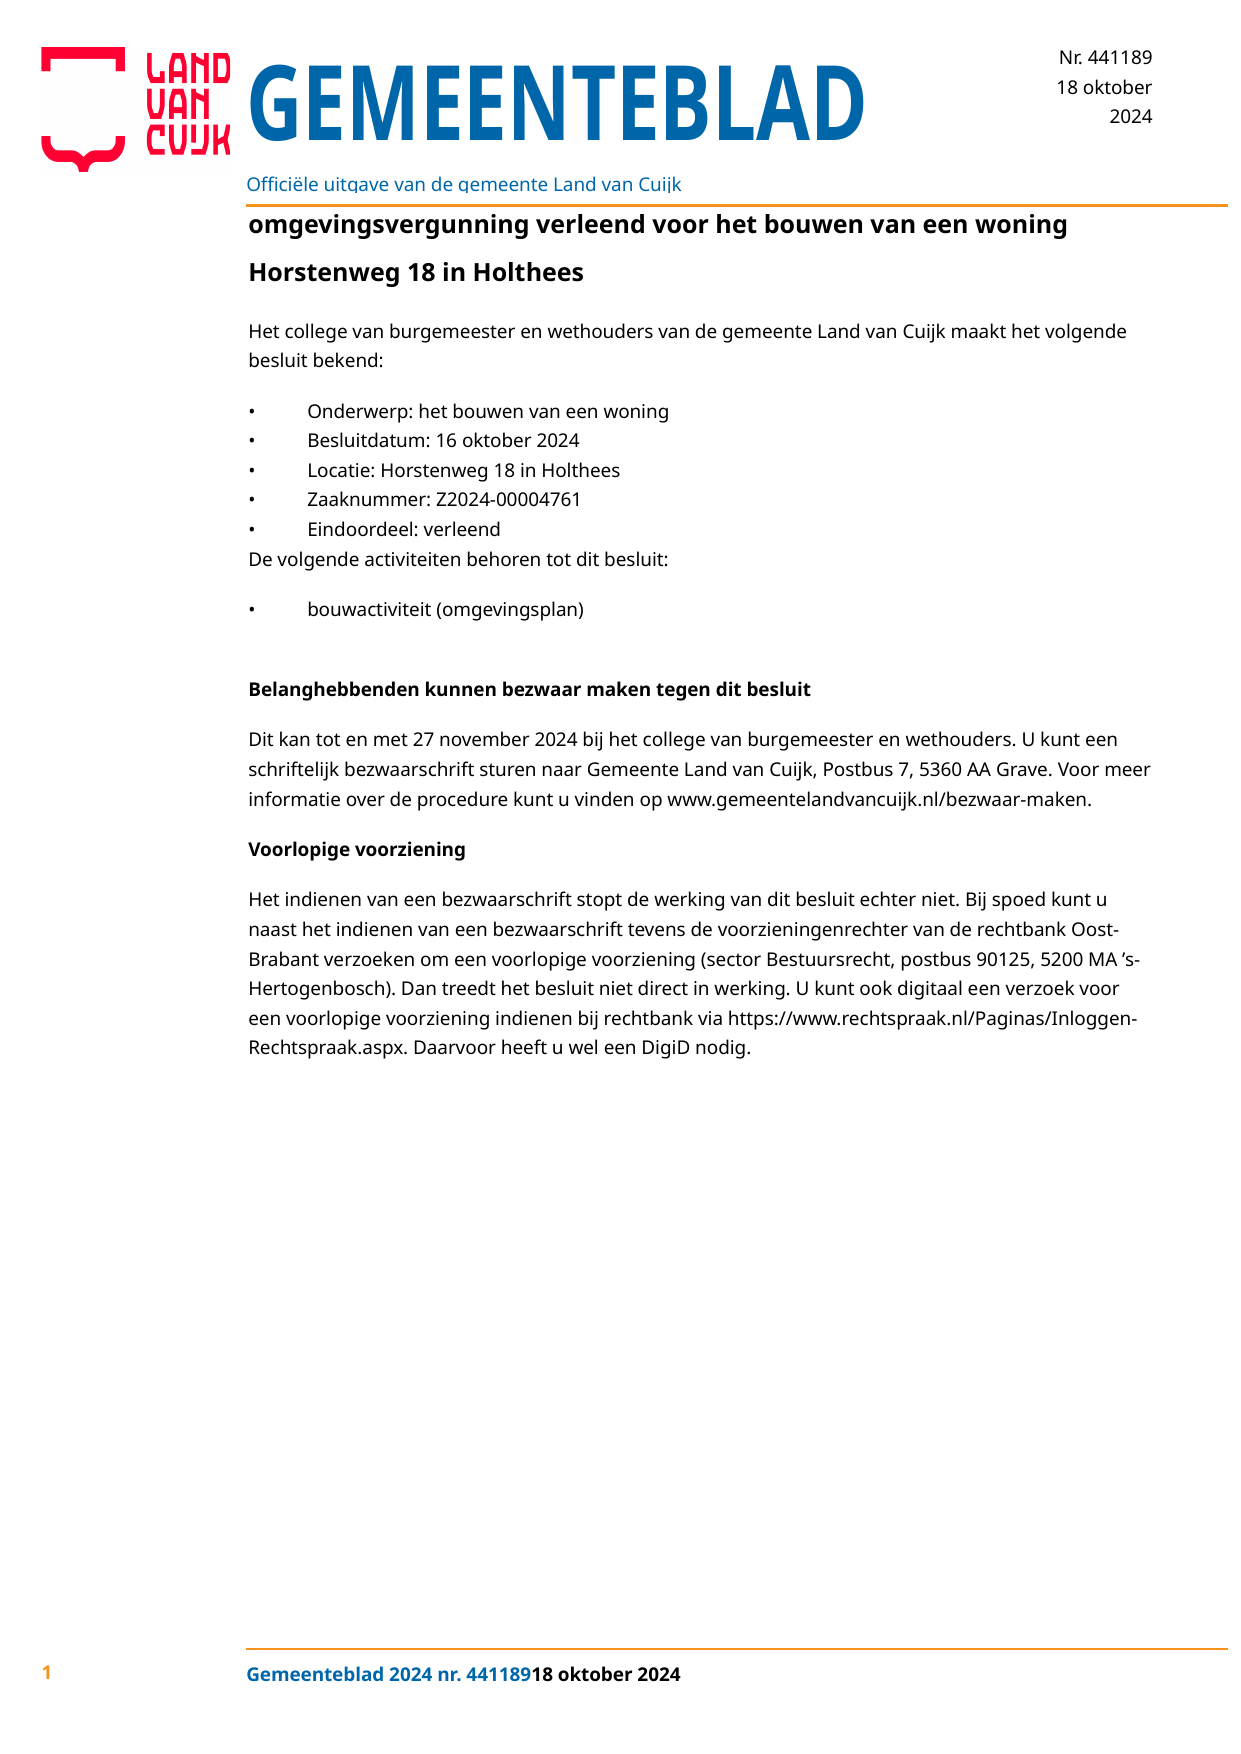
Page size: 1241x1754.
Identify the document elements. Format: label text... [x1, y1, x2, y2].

picture [41, 47, 231, 172]
list Zaaknummer: Z2024-00004761 [248, 487, 1152, 512]
text Het indienen van een bezwaarschrift stopt de werking van dit besluit echter niet. Bij spoed kunt u naast het indienen van een bezwaarschrift tevens de voorzieningenrechter van de rechtbank Oost-Brabant verzoeken om een voorlopige voorziening (sector Bestuursrecht, postbus 90125, 5200 MA ’s-Hertogenbosch). Dan treedt het besluit niet direct in werking. U kunt ook digitaal een verzoek voor een voorlopige voorziening indienen bij rechtbank via https://www.rechtspraak.nl/Paginas/Inloggen-Rechtspraak.aspx. Daarvoor heeft u wel een DigiD nodig. [248, 887, 1152, 1060]
text De volgende activiteiten behoren tot dit besluit: [248, 546, 1152, 572]
list Besluitdatum: 16 oktober 2024 [248, 427, 1152, 453]
list Onderwerp: het bouwen van een woning [248, 398, 1152, 424]
list Locatie: Horstenweg 18 in Holthees [248, 457, 1152, 483]
text Belanghebbenden kunnen bezwaar maken tegen dit besluit [248, 676, 1152, 702]
text omgevingsvergunning verleend voor het bouwen van een woning Horstenweg 18 in Holthees [248, 207, 1152, 288]
list Eindoordeel: verleend [248, 516, 1152, 542]
text Het college van burgemeester en wethouders van de gemeente Land van Cuijk maakt het volgende besluit bekend: [248, 318, 1152, 373]
text Voorlopige voorziening [248, 836, 1152, 862]
text Dit kan tot en met 27 november 2024 bij het college van burgemeester en wethouders. U kunt een schriftelijk bezwaarschrift sturen naar Gemeente Land van Cuijk, Postbus 7, 5360 AA Grave. Voor meer informatie over de procedure kunt u vinden op www.gemeentelandvancuijk.nl/bezwaar-maken. [248, 727, 1152, 812]
list bouwactiviteit (omgevingsplan) [248, 596, 1152, 622]
